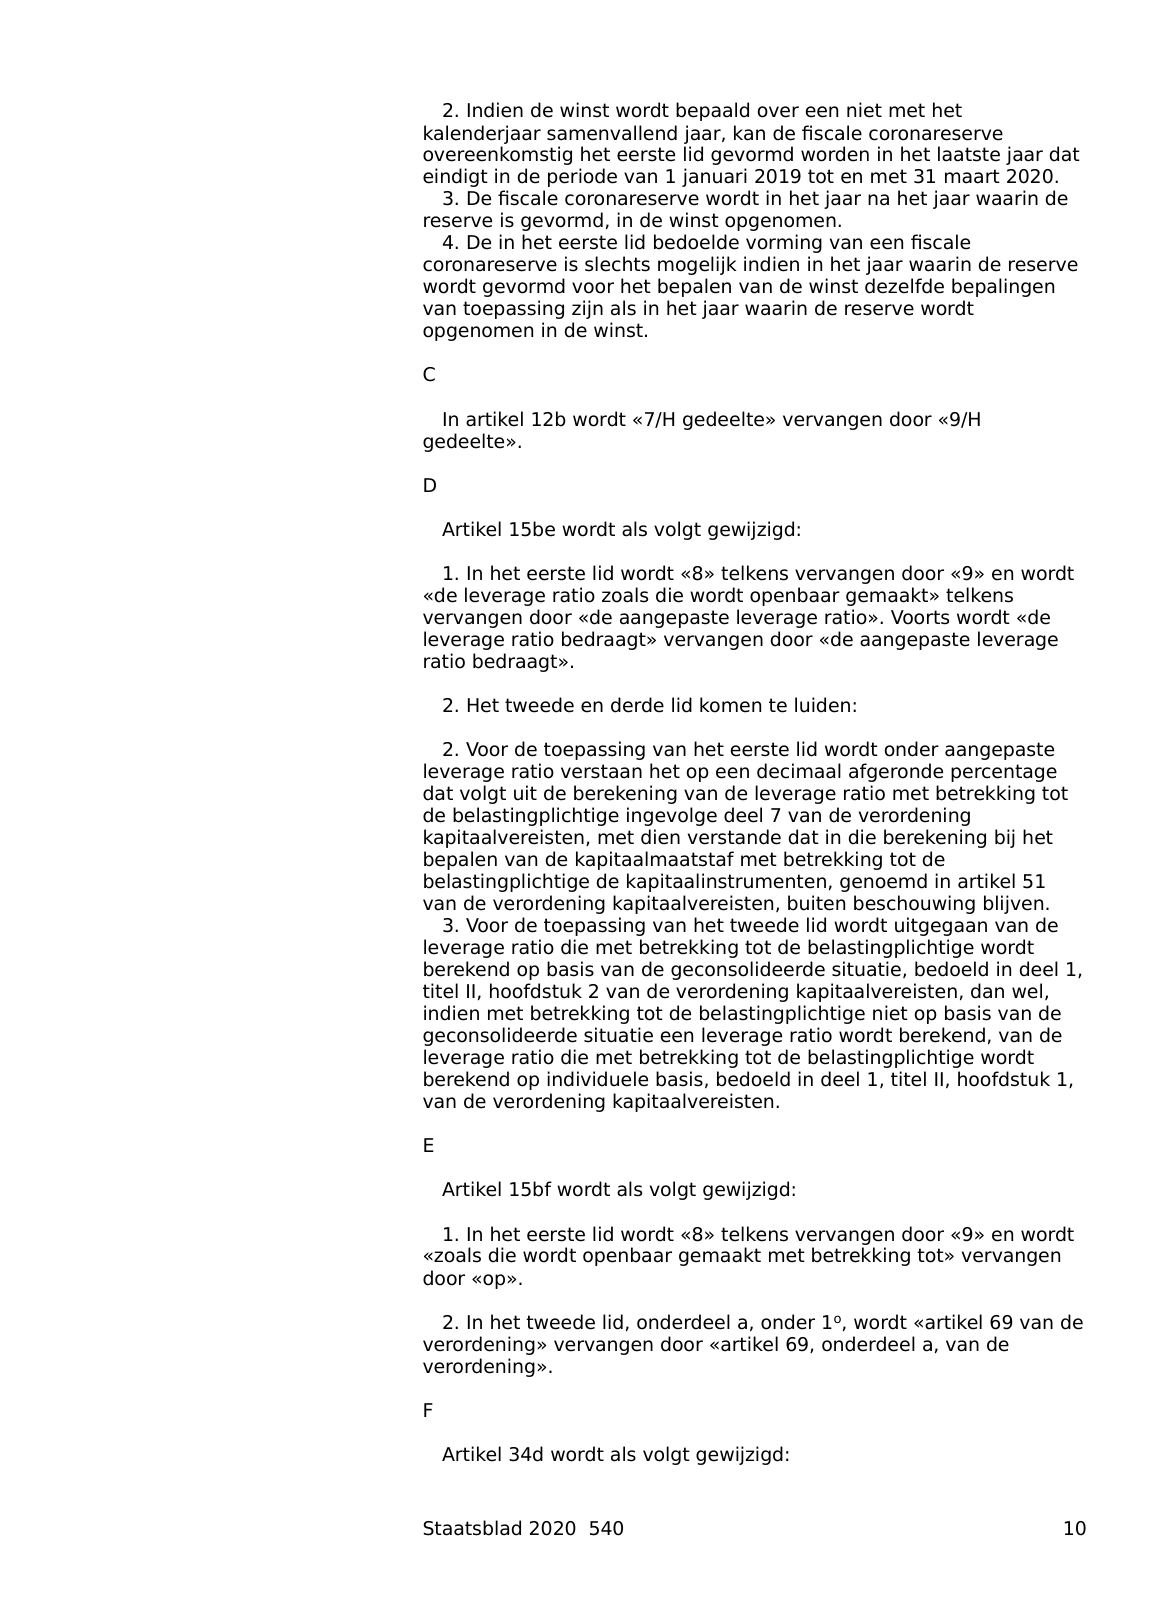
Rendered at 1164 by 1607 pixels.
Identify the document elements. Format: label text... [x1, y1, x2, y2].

text 4. De in het eerste lid bedoelde vorming van een fiscale coronareserve is slechts mogelijk indien in het jaar waarin de reserve wordt gevormd voor het bepalen van de winst dezelfde bepalingen van toepassing zijn als in het jaar waarin de reserve wordt opgenomen in de winst. [422, 232, 1087, 342]
text E [422, 1135, 1087, 1157]
text 2. Indien de winst wordt bepaald over een niet met het kalenderjaar samenvallend jaar, kan de fiscale coronareserve overeenkomstig het eerste lid gevormd worden in het laatste jaar dat eindigt in de periode van 1 januari 2019 tot en met 31 maart 2020. [422, 100, 1087, 188]
text 1. In het eerste lid wordt «8» telkens vervangen door «9» en wordt «zoals die wordt openbaar gemaakt met betrekking tot» vervangen door «op». [422, 1223, 1087, 1289]
text 3. Voor de toepassing van het tweede lid wordt uitgegaan van de leverage ratio die met betrekking tot de belastingplichtige wordt berekend op basis van de geconsolideerde situatie, bedoeld in deel 1, titel II, hoofdstuk 2 van de verordening kapitaalvereisten, dan wel, indien met betrekking tot de belastingplichtige niet op basis van de geconsolideerde situatie een leverage ratio wordt berekend, van de leverage ratio die met betrekking tot de belastingplichtige wordt berekend op individuele basis, bedoeld in deel 1, titel II, hoofdstuk 1, van de verordening kapitaalvereisten. [422, 915, 1087, 1113]
text Artikel 34d wordt als volgt gewijzigd: [422, 1444, 1087, 1466]
text 2. Het tweede en derde lid komen te luiden: [422, 695, 1087, 717]
text 1. In het eerste lid wordt «8» telkens vervangen door «9» en wordt «de leverage ratio zoals die wordt openbaar gemaakt» telkens vervangen door «de aangepaste leverage ratio». Voorts wordt «de leverage ratio bedraagt» vervangen door «de aangepaste leverage ratio bedraagt». [422, 563, 1087, 673]
text Artikel 15be wordt als volgt gewijzigd: [422, 519, 1087, 541]
text D [422, 475, 1087, 497]
text 2. In het tweede lid, onderdeel a, onder 1o, wordt «artikel 69 van de verordening» vervangen door «artikel 69, onderdeel a, van de verordening». [422, 1312, 1087, 1377]
text C [422, 364, 1087, 386]
text 2. Voor de toepassing van het eerste lid wordt onder aangepaste leverage ratio verstaan het op een decimaal afgeronde percentage dat volgt uit de berekening van de leverage ratio met betrekking tot de belastingplichtige ingevolge deel 7 van de verordening kapitaalvereisten, met dien verstande dat in die berekening bij het bepalen van de kapitaalmaatstaf met betrekking tot de belastingplichtige de kapitaalinstrumenten, genoemd in artikel 51 van de verordening kapitaalvereisten, buiten beschouwing blijven. [422, 739, 1087, 915]
text 3. De fiscale coronareserve wordt in het jaar na het jaar waarin de reserve is gevormd, in de winst opgenomen. [422, 188, 1087, 232]
text F [422, 1400, 1087, 1422]
text Artikel 15bf wordt als volgt gewijzigd: [422, 1179, 1087, 1201]
text In artikel 12b wordt «7/H gedeelte» vervangen door «9/H gedeelte». [422, 408, 1087, 452]
